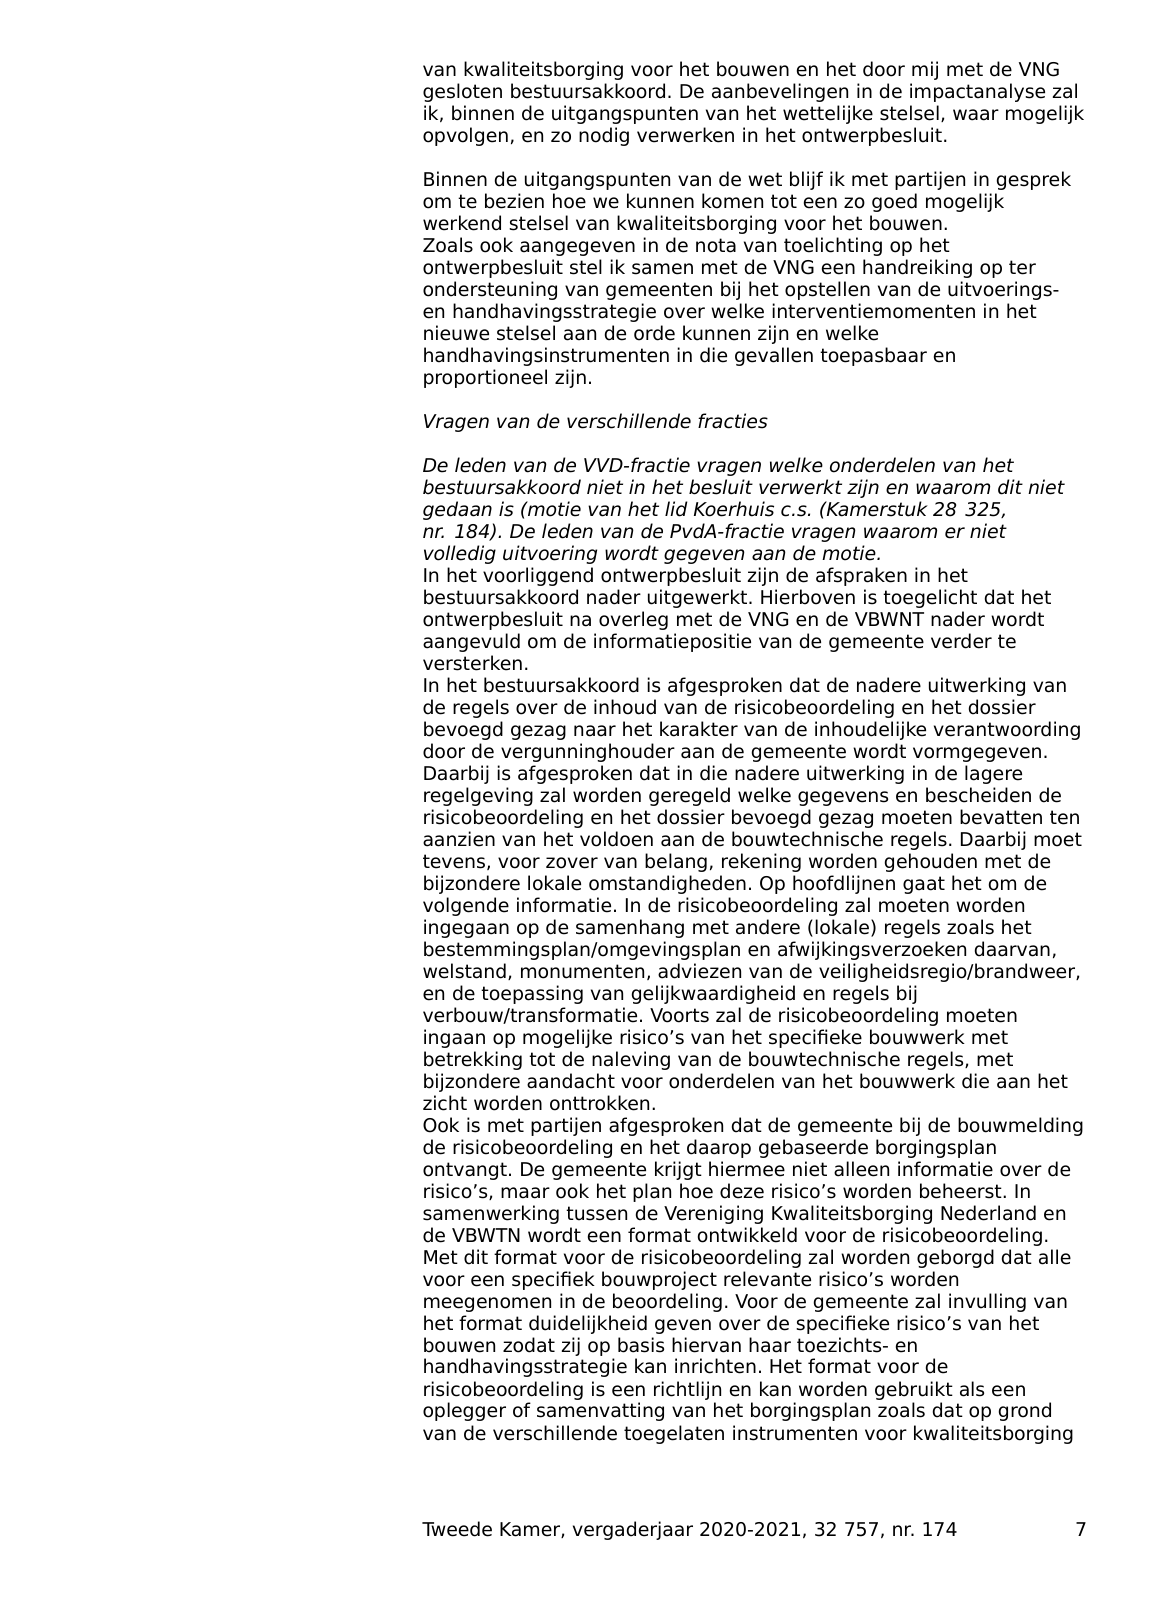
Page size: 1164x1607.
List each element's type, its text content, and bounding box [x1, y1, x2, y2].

subtitle Vragen van de verschillende fracties [422, 411, 1087, 433]
text Ook is met partijen afgesproken dat de gemeente bij de bouwmelding de risicobeoordeling en het daarop gebaseerde borgingsplan ontvangt. De gemeente krijgt hiermee niet alleen informatie over de risico’s, maar ook het plan hoe deze risico’s worden beheerst. In samenwerking tussen de Vereniging Kwaliteitsborging Nederland en de VBWTN wordt een format ontwikkeld voor de risicobeoordeling. Met dit format voor de risicobeoordeling zal worden geborgd dat alle voor een specifiek bouwproject relevante risico’s worden meegenomen in de beoordeling. Voor de gemeente zal invulling van het format duidelijkheid geven over de specifieke risico’s van het bouwen zodat zij op basis hiervan haar toezichts- en handhavingsstrategie kan inrichten. Het format voor de risicobeoordeling is een richtlijn en kan worden gebruikt als een oplegger of samenvatting van het borgingsplan zoals dat op grond van de verschillende toegelaten instrumenten voor kwaliteitsborging [422, 1115, 1087, 1444]
text Binnen de uitgangspunten van de wet blijf ik met partijen in gesprek om te bezien hoe we kunnen komen tot een zo goed mogelijk werkend stelsel van kwaliteitsborging voor het bouwen. [422, 169, 1087, 235]
text van kwaliteitsborging voor het bouwen en het door mij met de VNG gesloten bestuursakkoord. De aanbevelingen in de impactanalyse zal ik, binnen de uitgangspunten van het wettelijke stelsel, waar mogelijk opvolgen, en zo nodig verwerken in het ontwerpbesluit. [422, 59, 1087, 147]
text In het voorliggend ontwerpbesluit zijn de afspraken in het bestuursakkoord nader uitgewerkt. Hierboven is toegelicht dat het ontwerpbesluit na overleg met de VNG en de VBWNT nader wordt aangevuld om de informatiepositie van de gemeente verder te versterken. [422, 565, 1087, 675]
text Zoals ook aangegeven in de nota van toelichting op het ontwerpbesluit stel ik samen met de VNG een handreiking op ter ondersteuning van gemeenten bij het opstellen van de uitvoerings- en handhavingsstrategie over welke interventiemomenten in het nieuwe stelsel aan de orde kunnen zijn en welke handhavingsinstrumenten in die gevallen toepasbaar en proportioneel zijn. [422, 235, 1087, 389]
text De leden van de VVD-fractie vragen welke onderdelen van het bestuursakkoord niet in het besluit verwerkt zijn en waarom dit niet gedaan is (motie van het lid Koerhuis c.s. (Kamerstuk 28 325, nr. 184). De leden van de PvdA-fractie vragen waarom er niet volledig uitvoering wordt gegeven aan de motie. [422, 455, 1087, 565]
text In het bestuursakkoord is afgesproken dat de nadere uitwerking van de regels over de inhoud van de risicobeoordeling en het dossier bevoegd gezag naar het karakter van de inhoudelijke verantwoording door de vergunninghouder aan de gemeente wordt vormgegeven. Daarbij is afgesproken dat in die nadere uitwerking in de lagere regelgeving zal worden geregeld welke gegevens en bescheiden de risicobeoordeling en het dossier bevoegd gezag moeten bevatten ten aanzien van het voldoen aan de bouwtechnische regels. Daarbij moet tevens, voor zover van belang, rekening worden gehouden met de bijzondere lokale omstandigheden. Op hoofdlijnen gaat het om de volgende informatie. In de risicobeoordeling zal moeten worden ingegaan op de samenhang met andere (lokale) regels zoals het bestemmingsplan/omgevingsplan en afwijkingsverzoeken daarvan, welstand, monumenten, adviezen van de veiligheidsregio/brandweer, en de toepassing van gelijkwaardigheid en regels bij verbouw/transformatie. Voorts zal de risicobeoordeling moeten ingaan op mogelijke risico’s van het specifieke bouwwerk met betrekking tot de naleving van de bouwtechnische regels, met bijzondere aandacht voor onderdelen van het bouwwerk die aan het zicht worden onttrokken. [422, 675, 1087, 1115]
